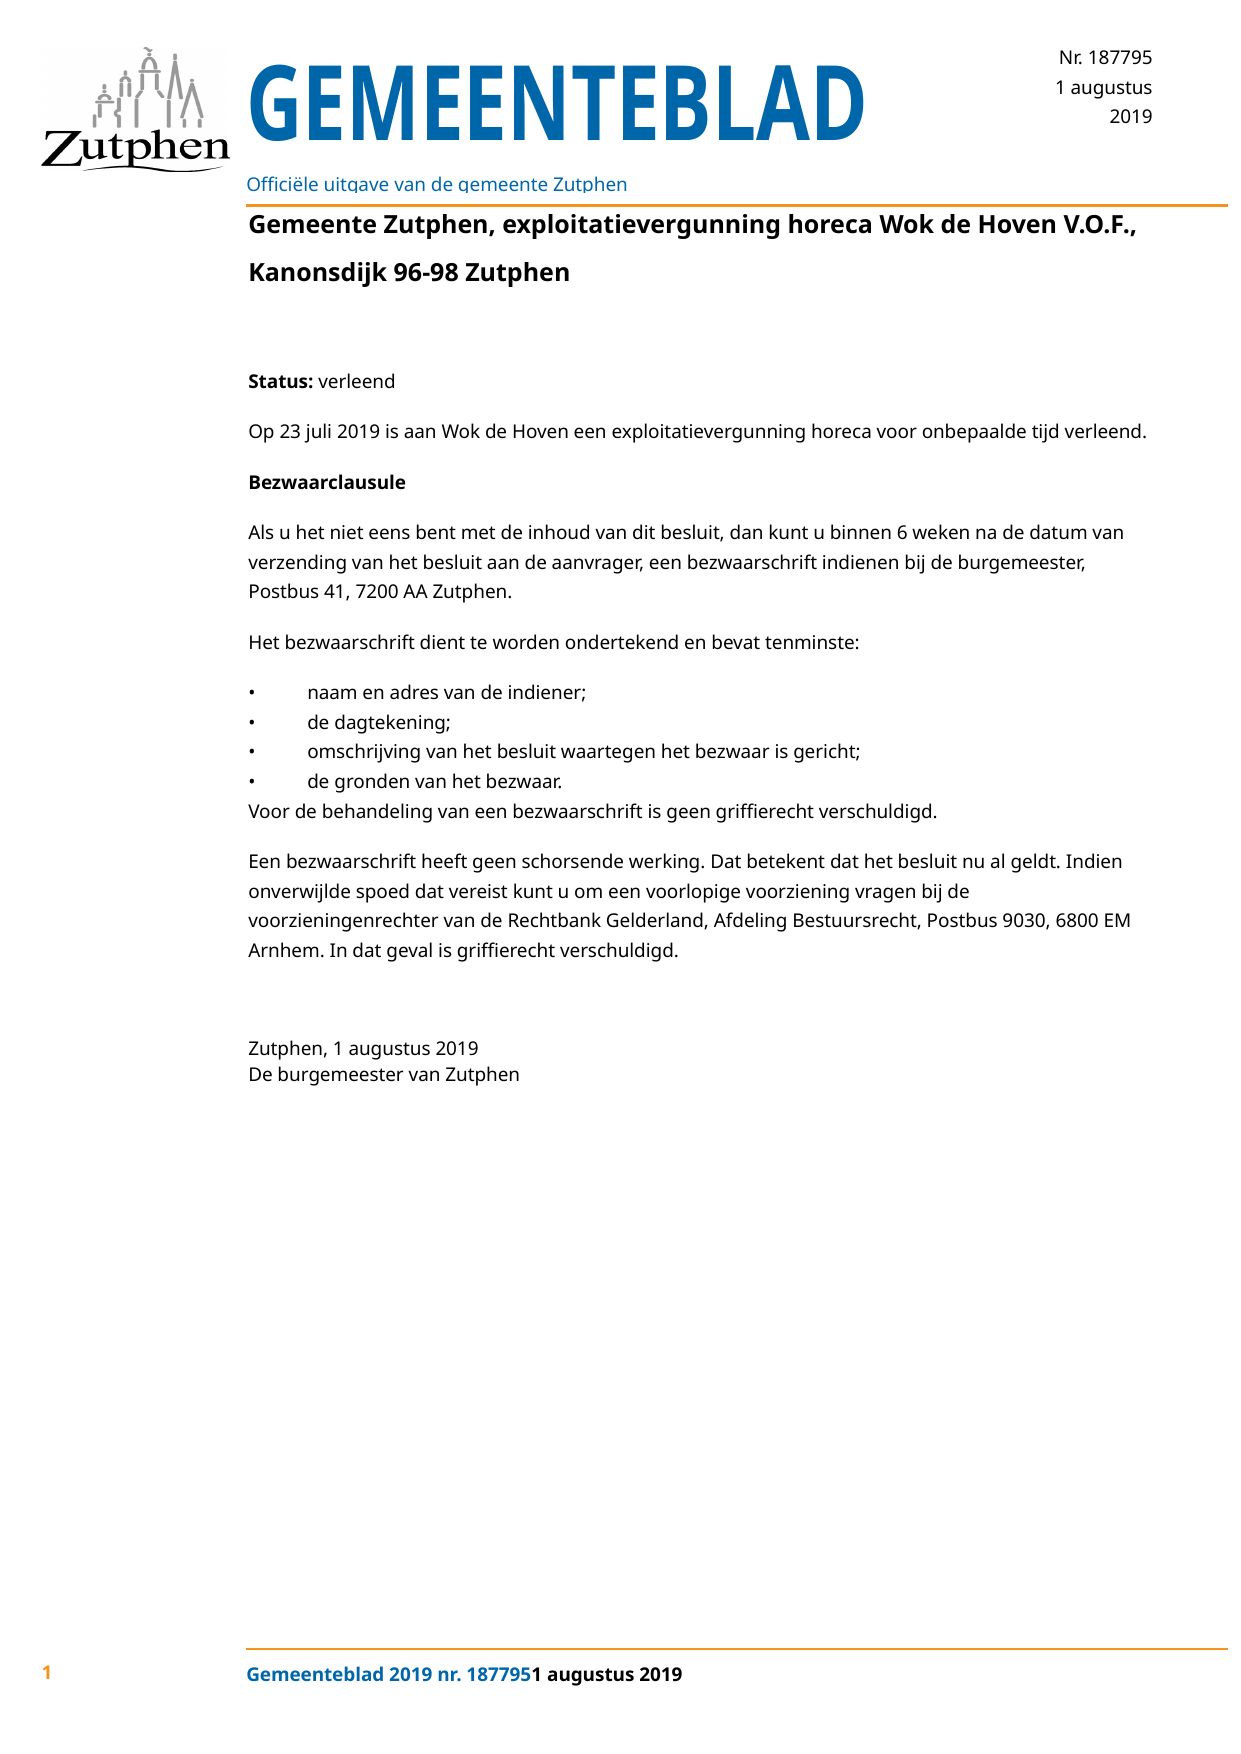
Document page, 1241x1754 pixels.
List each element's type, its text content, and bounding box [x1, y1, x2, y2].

text Het bezwaarschrift dient te worden ondertekend en bevat tenminste: [248, 629, 1152, 655]
text De burgemeester van Zutphen [248, 1061, 1152, 1087]
list naam en adres van de indiener; [248, 679, 1152, 705]
list de dagtekening; [248, 709, 1152, 735]
text Bezwaarclausule [248, 469, 1152, 495]
text Als u het niet eens bent met de inhoud van dit besluit, dan kunt u binnen 6 weken na de datum van verzending van het besluit aan de aanvrager, een bezwaarschrift indienen bij de burgemeester, Postbus 41, 7200 AA Zutphen. [248, 519, 1152, 604]
text Zutphen, 1 augustus 2019 [248, 1035, 1152, 1061]
list de gronden van het bezwaar. [248, 768, 1152, 794]
text Een bezwaarschrift heeft geen schorsende werking. Dat betekent dat het besluit nu al geldt. Indien onverwijlde spoed dat vereist kunt u om een voorlopige voorziening vragen bij de voorzieningenrechter van de Rechtbank Gelderland, Afdeling Bestuursrecht, Postbus 9030, 6800 EM Arnhem. In dat geval is griffierecht verschuldigd. [248, 848, 1152, 963]
text Gemeente Zutphen, exploitatievergunning horeca Wok de Hoven V.O.F., Kanonsdijk 96-98 Zutphen [248, 207, 1152, 288]
text Status: verleend [248, 368, 1152, 394]
list omschrijving van het besluit waartegen het bezwaar is gericht; [248, 739, 1152, 764]
text Voor de behandeling van een bezwaarschrift is geen griffierecht verschuldigd. [248, 798, 1152, 824]
picture [41, 47, 231, 172]
text Op 23 juli 2019 is aan Wok de Hoven een exploitatievergunning horeca voor onbepaalde tijd verleend. [248, 419, 1152, 444]
